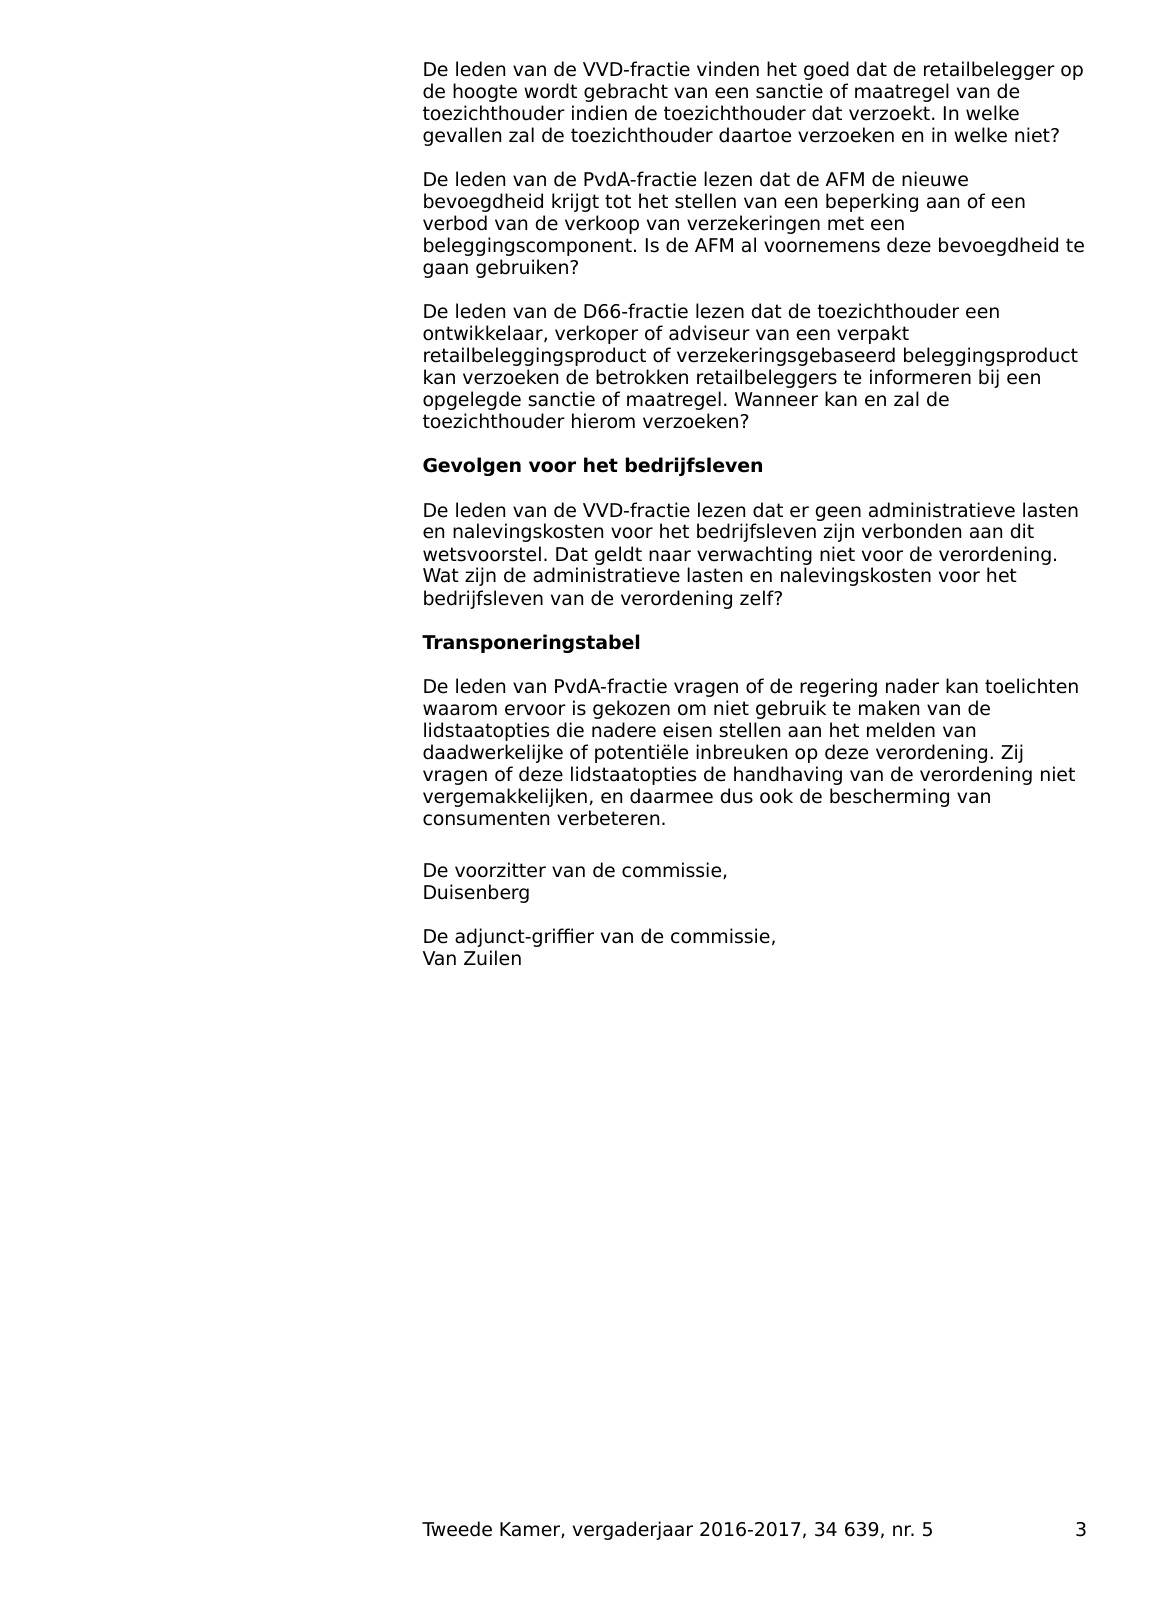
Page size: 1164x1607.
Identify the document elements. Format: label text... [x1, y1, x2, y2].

text De voorzitter van de commissie, Duisenberg [422, 859, 1087, 903]
text De leden van PvdA-fractie vragen of de regering nader kan toelichten waarom ervoor is gekozen om niet gebruik te maken van de lidstaatopties die nadere eisen stellen aan het melden van daadwerkelijke of potentiële inbreuken op deze verordening. Zij vragen of deze lidstaatopties de handhaving van de verordening niet vergemakkelijken, en daarmee dus ook de bescherming van consumenten verbeteren. [422, 676, 1087, 829]
text De leden van de VVD-fractie vinden het goed dat de retailbelegger op de hoogte wordt gebracht van een sanctie of maatregel van de toezichthouder indien de toezichthouder dat verzoekt. In welke gevallen zal de toezichthouder daartoe verzoeken en in welke niet? [422, 59, 1087, 147]
text De leden van de VVD-fractie lezen dat er geen administratieve lasten en nalevingskosten voor het bedrijfsleven zijn verbonden aan dit wetsvoorstel. Dat geldt naar verwachting niet voor de verordening. Wat zijn de administratieve lasten en nalevingskosten voor het bedrijfsleven van de verordening zelf? [422, 499, 1087, 609]
subtitle Transponeringstabel [422, 632, 1087, 653]
subtitle Gevolgen voor het bedrijfsleven [422, 455, 1087, 477]
text De leden van de D66-fractie lezen dat de toezichthouder een ontwikkelaar, verkoper of adviseur van een verpakt retailbeleggingsproduct of verzekeringsgebaseerd beleggingsproduct kan verzoeken de betrokken retailbeleggers te informeren bij een opgelegde sanctie of maatregel. Wanneer kan en zal de toezichthouder hierom verzoeken? [422, 301, 1087, 433]
text De adjunct-griffier van de commissie, Van Zuilen [422, 926, 1087, 970]
text De leden van de PvdA-fractie lezen dat de AFM de nieuwe bevoegdheid krijgt tot het stellen van een beperking aan of een verbod van de verkoop van verzekeringen met een beleggingscomponent. Is de AFM al voornemens deze bevoegdheid te gaan gebruiken? [422, 169, 1087, 279]
